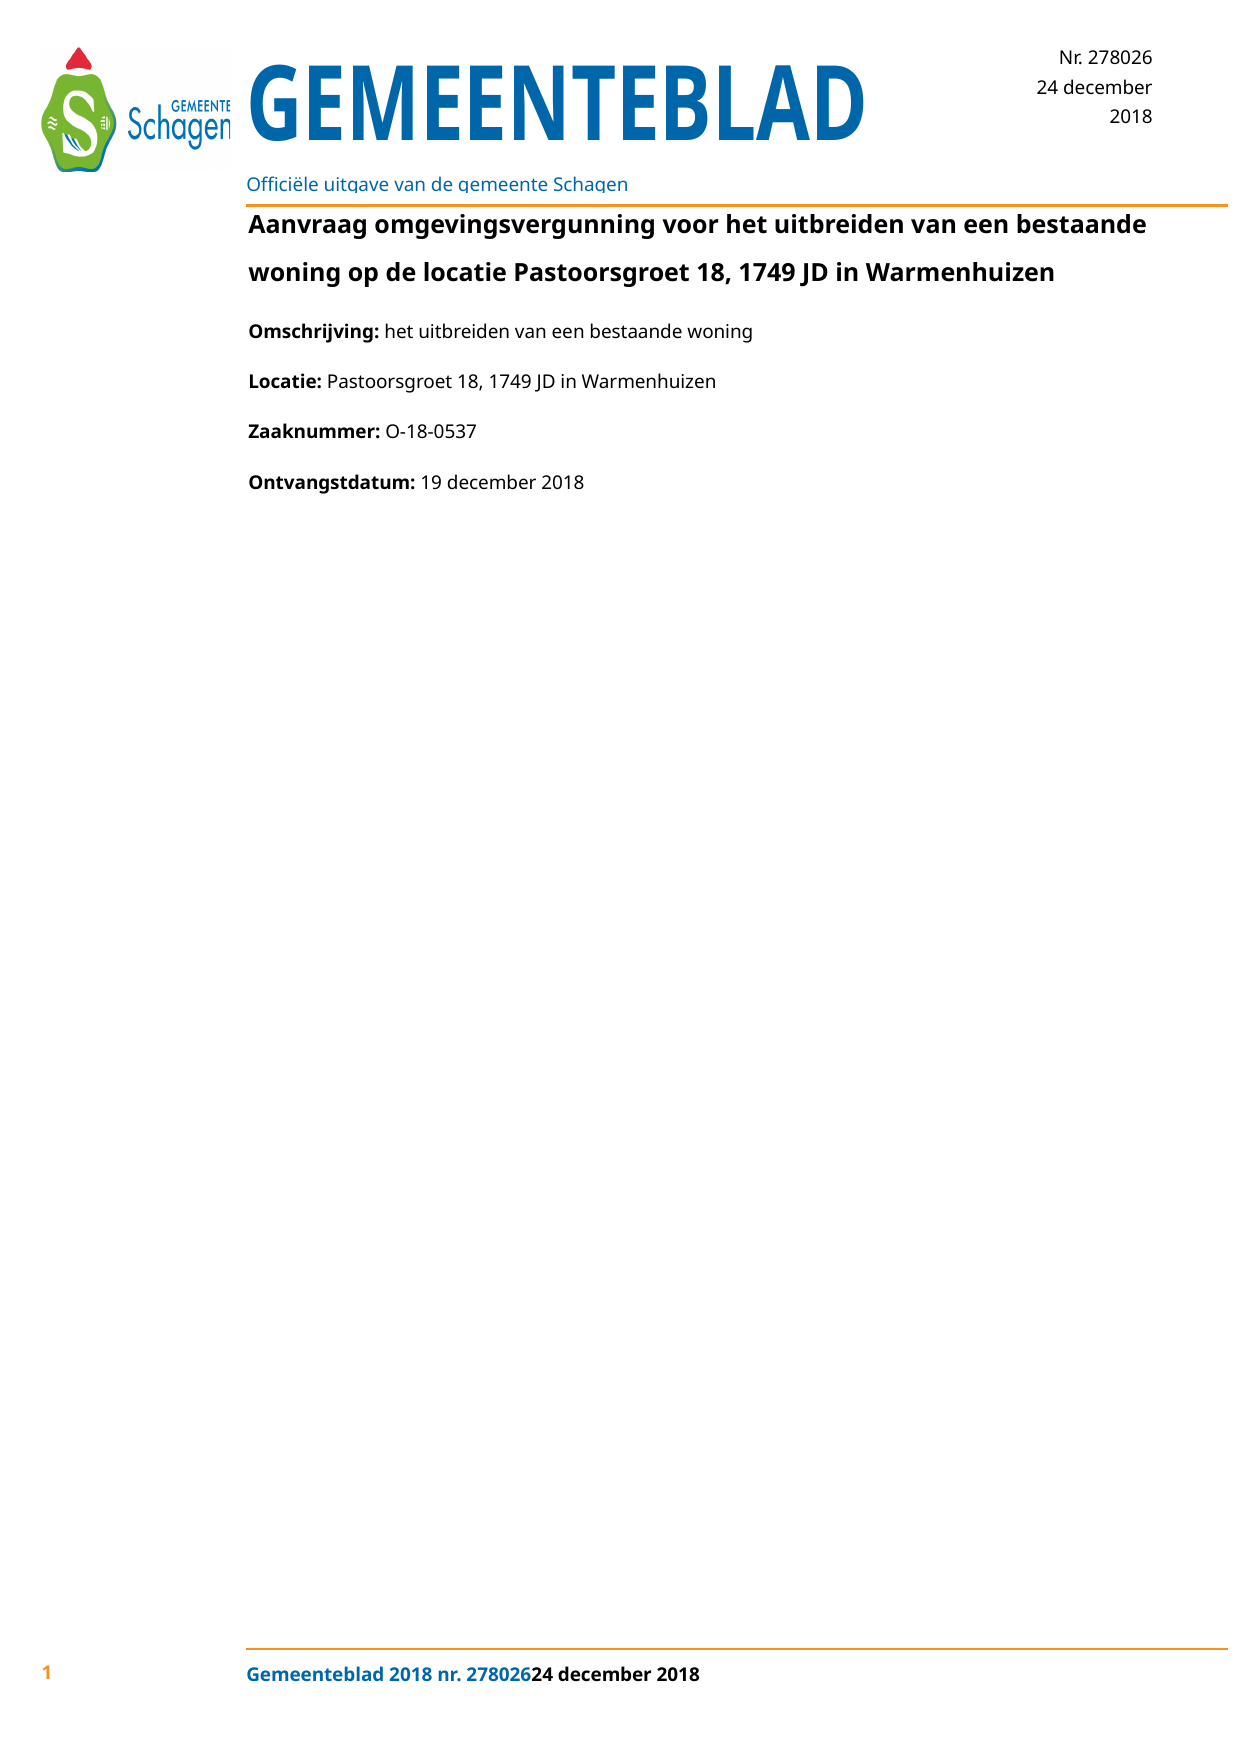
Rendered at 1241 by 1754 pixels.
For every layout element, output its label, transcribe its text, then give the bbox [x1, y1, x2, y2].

text Omschrijving: het uitbreiden van een bestaande woning [248, 318, 1152, 344]
text Zaaknummer: O-18-0537 [248, 419, 1152, 444]
picture [41, 47, 231, 172]
text Ontvangstdatum: 19 december 2018 [248, 469, 1152, 495]
text Locatie: Pastoorsgroet 18, 1749 JD in Warmenhuizen [248, 368, 1152, 394]
text Aanvraag omgevingsvergunning voor het uitbreiden van een bestaande woning op de locatie Pastoorsgroet 18, 1749 JD in Warmenhuizen [248, 207, 1152, 288]
